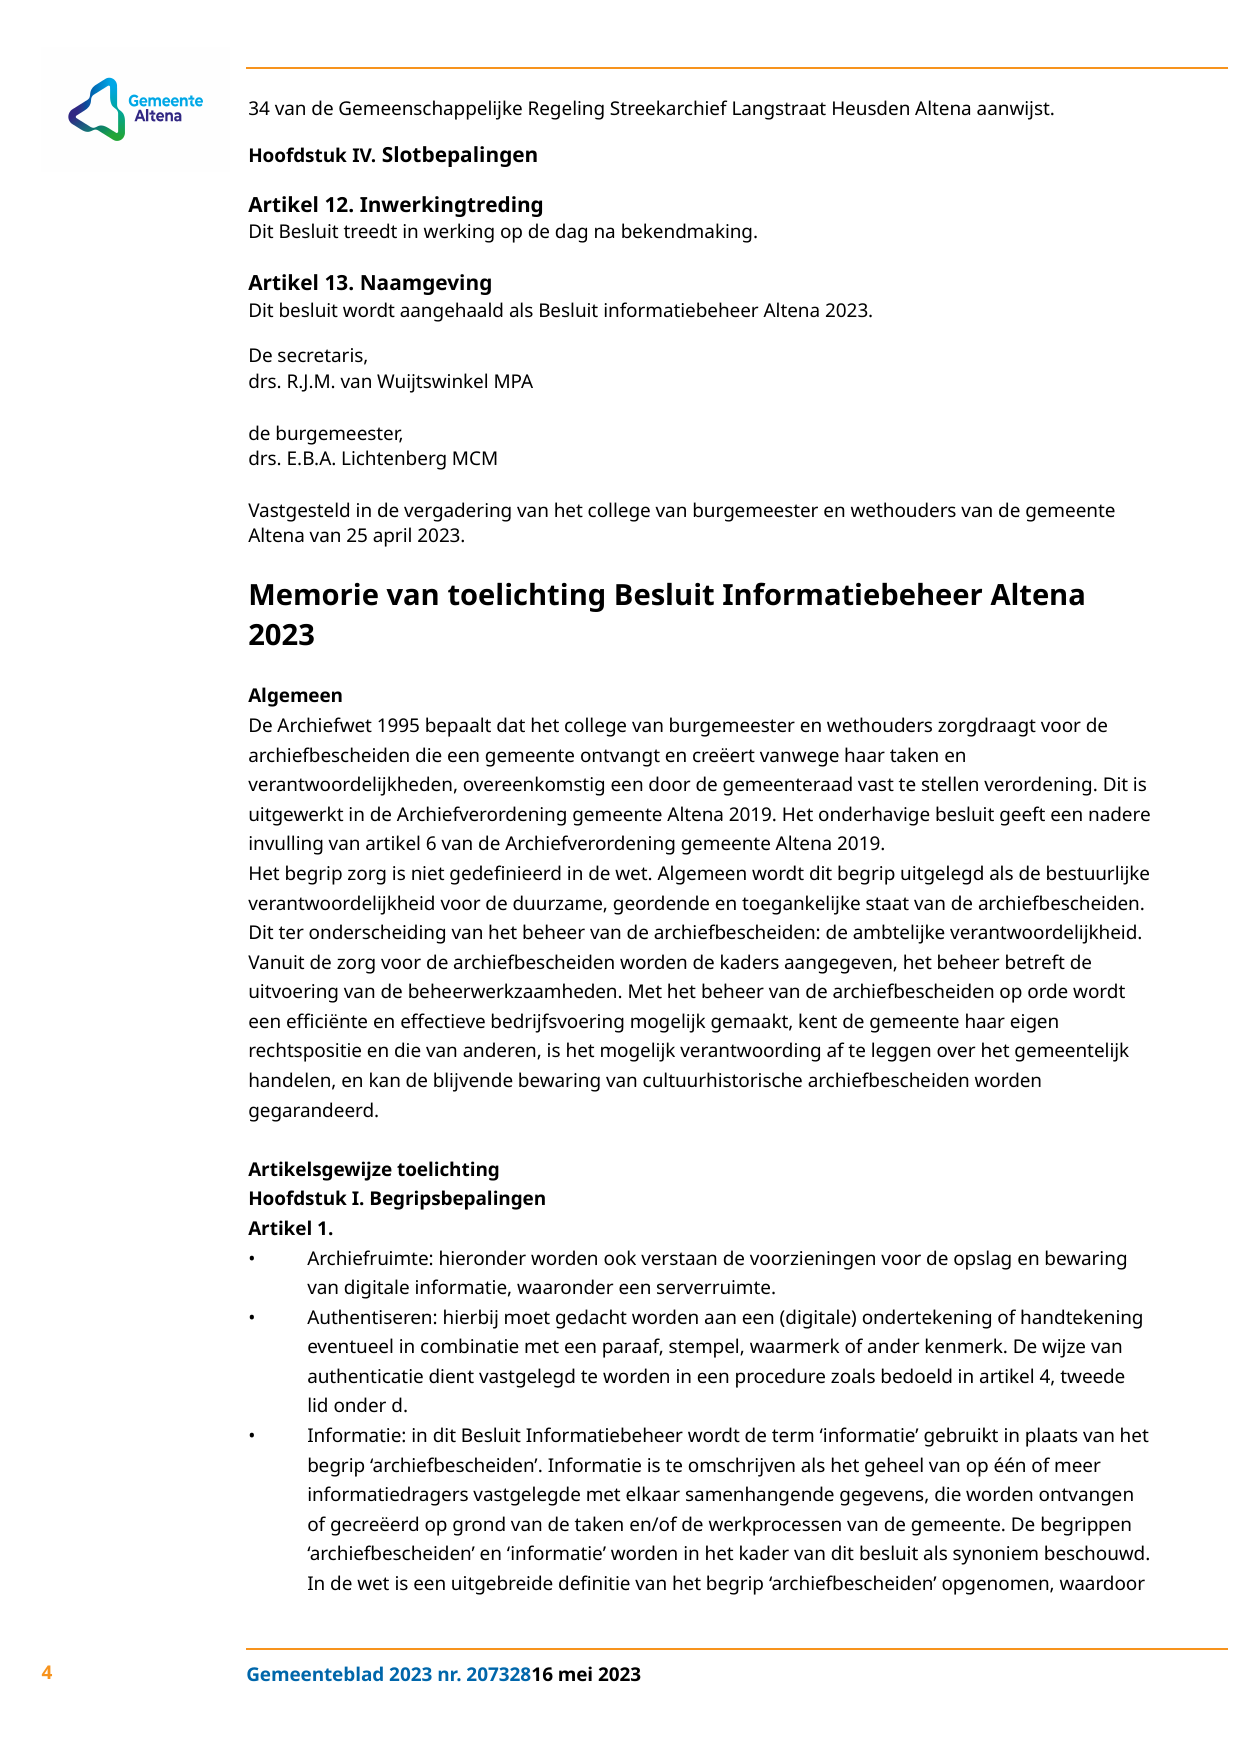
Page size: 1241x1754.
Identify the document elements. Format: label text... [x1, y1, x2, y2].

picture [41, 47, 231, 172]
text Dit besluit wordt aangehaald als Besluit informatiebeheer Altena 2023. [248, 297, 1152, 323]
text drs. E.B.A. Lichtenberg MCM [248, 446, 1152, 471]
text Memorie van toelichting Besluit Informatiebeheer Altena 2023 [248, 574, 1152, 653]
text Artikel 13. Naamgeving [248, 268, 1152, 297]
list Authentiseren: hierbij moet gedacht worden aan een (digitale) ondertekening of handtekening eventueel in combinatie met een paraaf, stempel, waarmerk of ander kenmerk. De wijze van authenticatie dient vastgelegd te worden in een procedure zoals bedoeld in artikel 4, tweede lid onder d. [248, 1304, 1152, 1418]
list Archiefruimte: hieronder worden ook verstaan de voorzieningen voor de opslag en bewaring van digitale informatie, waaronder een serverruimte. [248, 1245, 1152, 1300]
text Hoofdstuk I. Begripsbepalingen [248, 1186, 1152, 1211]
text Artikelsgewijze toelichting [248, 1156, 1152, 1182]
text Dit Besluit treedt in werking op de dag na bekendmaking. [248, 218, 1152, 244]
text Vastgesteld in de vergadering van het college van burgemeester en wethouders van de gemeente Altena van 25 april 2023. [248, 497, 1152, 548]
text Artikel 1. [248, 1215, 1152, 1241]
text Hoofdstuk IV. Slotbepalingen [248, 140, 1152, 169]
text Algemeen [248, 683, 1152, 708]
text De secretaris, [248, 343, 1152, 368]
text De Archiefwet 1995 bepaalt dat het college van burgemeester en wethouders zorgdraagt voor de archiefbescheiden die een gemeente ontvangt en creëert vanwege haar taken en verantwoordelijkheden, overeenkomstig een door de gemeenteraad vast te stellen verordening. Dit is uitgewerkt in de Archiefverordening gemeente Altena 2019. Het onderhavige besluit geeft een nadere invulling van artikel 6 van de Archiefverordening gemeente Altena 2019. [248, 712, 1152, 856]
list Informatie: in dit Besluit Informatiebeheer wordt de term ‘informatie’ gebruikt in plaats van het begrip ‘archiefbescheiden’. Informatie is te omschrijven als het geheel van op één of meer informatiedragers vastgelegde met elkaar samenhangende gegevens, die worden ontvangen of gecreëerd op grond van de taken en/of de werkprocessen van de gemeente. De begrippen ‘archiefbescheiden’ en ‘informatie’ worden in het kader van dit besluit als synoniem beschouwd. In de wet is een uitgebreide definitie van het begrip ‘archiefbescheiden’ opgenomen, waardoor [248, 1422, 1152, 1596]
text Het begrip zorg is niet gedefinieerd in de wet. Algemeen wordt dit begrip uitgelegd als de bestuurlijke verantwoordelijkheid voor de duurzame, geordende en toegankelijke staat van de archiefbescheiden. Dit ter onderscheiding van het beheer van de archiefbescheiden: de ambtelijke verantwoordelijkheid. Vanuit de zorg voor de archiefbescheiden worden de kaders aangegeven, het beheer betreft de uitvoering van de beheerwerkzaamheden. Met het beheer van de archiefbescheiden op orde wordt een efficiënte en effectieve bedrijfsvoering mogelijk gemaakt, kent de gemeente haar eigen rechtspositie en die van anderen, is het mogelijk verantwoording af te leggen over het gemeentelijk handelen, en kan de blijvende bewaring van cultuurhistorische archiefbescheiden worden gegarandeerd. [248, 860, 1152, 1123]
text 34 van de Gemeenschappelijke Regeling Streekarchief Langstraat Heusden Altena aanwijst. [248, 95, 1152, 121]
text de burgemeester, [248, 420, 1152, 446]
text Artikel 12. Inwerkingtreding [248, 190, 1152, 218]
text drs. R.J.M. van Wuijtswinkel MPA [248, 368, 1152, 394]
